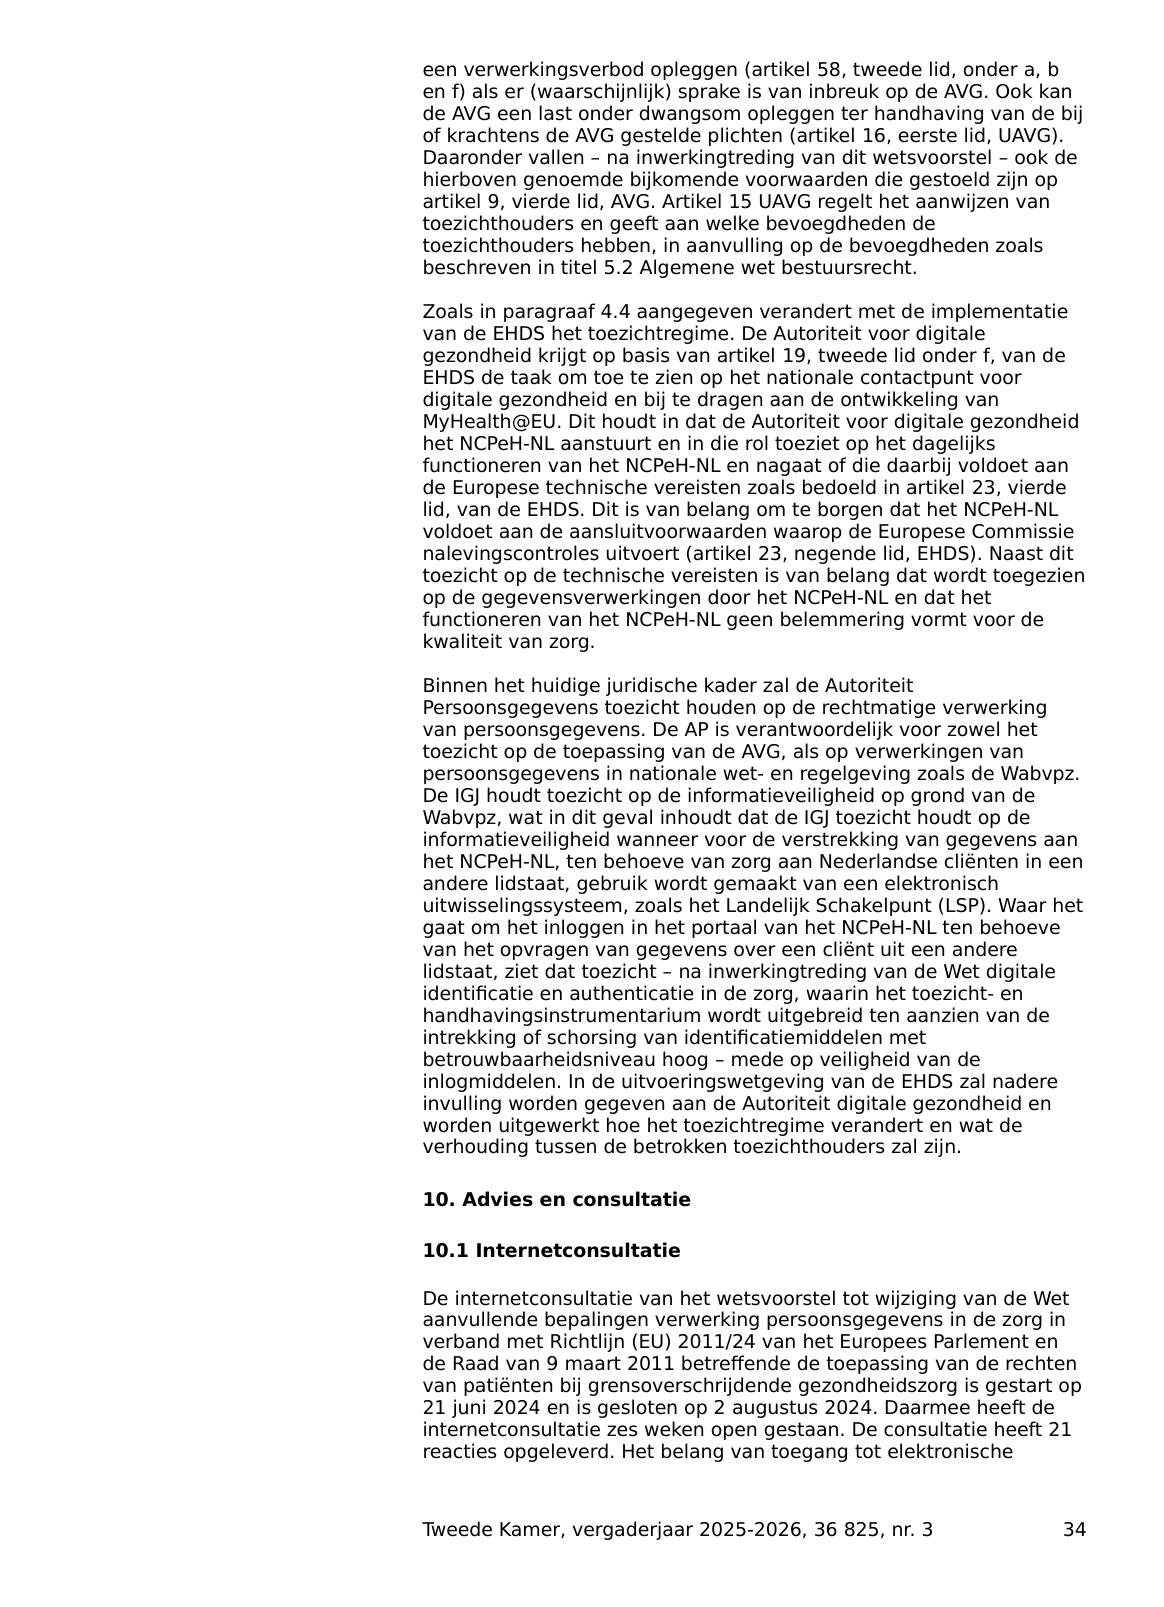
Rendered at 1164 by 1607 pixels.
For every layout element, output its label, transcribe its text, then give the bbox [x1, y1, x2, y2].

text Zoals in paragraaf 4.4 aangegeven verandert met de implementatie van de EHDS het toezichtregime. De Autoriteit voor digitale gezondheid krijgt op basis van artikel 19, tweede lid onder f, van de EHDS de taak om toe te zien op het nationale contactpunt voor digitale gezondheid en bij te dragen aan de ontwikkeling van MyHealth@EU. Dit houdt in dat de Autoriteit voor digitale gezondheid het NCPeH-NL aanstuurt en in die rol toeziet op het dagelijks functioneren van het NCPeH-NL en nagaat of die daarbij voldoet aan de Europese technische vereisten zoals bedoeld in artikel 23, vierde lid, van de EHDS. Dit is van belang om te borgen dat het NCPeH-NL voldoet aan de aansluitvoorwaarden waarop de Europese Commissie nalevingscontroles uitvoert (artikel 23, negende lid, EHDS). Naast dit toezicht op de technische vereisten is van belang dat wordt toegezien op de gegevensverwerkingen door het NCPeH-NL en dat het functioneren van het NCPeH-NL geen belemmering vormt voor de kwaliteit van zorg. [422, 301, 1087, 653]
text Binnen het huidige juridische kader zal de Autoriteit Persoonsgegevens toezicht houden op de rechtmatige verwerking van persoonsgegevens. De AP is verantwoordelijk voor zowel het toezicht op de toepassing van de AVG, als op verwerkingen van persoonsgegevens in nationale wet- en regelgeving zoals de Wabvpz. De IGJ houdt toezicht op de informatieveiligheid op grond van de Wabvpz, wat in dit geval inhoudt dat de IGJ toezicht houdt op de informatieveiligheid wanneer voor de verstrekking van gegevens aan het NCPeH-NL, ten behoeve van zorg aan Nederlandse cliënten in een andere lidstaat, gebruik wordt gemaakt van een elektronisch uitwisselingssysteem, zoals het Landelijk Schakelpunt (LSP). Waar het gaat om het inloggen in het portaal van het NCPeH-NL ten behoeve van het opvragen van gegevens over een cliënt uit een andere lidstaat, ziet dat toezicht – na inwerkingtreding van de Wet digitale identificatie en authenticatie in de zorg, waarin het toezicht- en handhavingsinstrumentarium wordt uitgebreid ten aanzien van de intrekking of schorsing van identificatiemiddelen met betrouwbaarheidsniveau hoog – mede op veiligheid van de inlogmiddelen. In de uitvoeringswetgeving van de EHDS zal nadere invulling worden gegeven aan de Autoriteit digitale gezondheid en worden uitgewerkt hoe het toezichtregime verandert en wat de verhouding tussen de betrokken toezichthouders zal zijn. [422, 675, 1087, 1158]
text De internetconsultatie van het wetsvoorstel tot wijziging van de Wet aanvullende bepalingen verwerking persoonsgegevens in de zorg in verband met Richtlijn (EU) 2011/24 van het Europees Parlement en de Raad van 9 maart 2011 betreffende de toepassing van de rechten van patiënten bij grensoverschrijdende gezondheidszorg is gestart op 21 juni 2024 en is gesloten op 2 augustus 2024. Daarmee heeft de internetconsultatie zes weken open gestaan. De consultatie heeft 21 reacties opgeleverd. Het belang van toegang tot elektronische [422, 1287, 1087, 1463]
subtitle 10.1 Internetconsultatie [422, 1240, 1087, 1262]
subtitle 10. Advies en consultatie [422, 1188, 1087, 1210]
text een verwerkingsverbod opleggen (artikel 58, tweede lid, onder a, b en f) als er (waarschijnlijk) sprake is van inbreuk op de AVG. Ook kan de AVG een last onder dwangsom opleggen ter handhaving van de bij of krachtens de AVG gestelde plichten (artikel 16, eerste lid, UAVG). Daaronder vallen – na inwerkingtreding van dit wetsvoorstel – ook de hierboven genoemde bijkomende voorwaarden die gestoeld zijn op artikel 9, vierde lid, AVG. Artikel 15 UAVG regelt het aanwijzen van toezichthouders en geeft aan welke bevoegdheden de toezichthouders hebben, in aanvulling op de bevoegdheden zoals beschreven in titel 5.2 Algemene wet bestuursrecht. [422, 59, 1087, 279]
